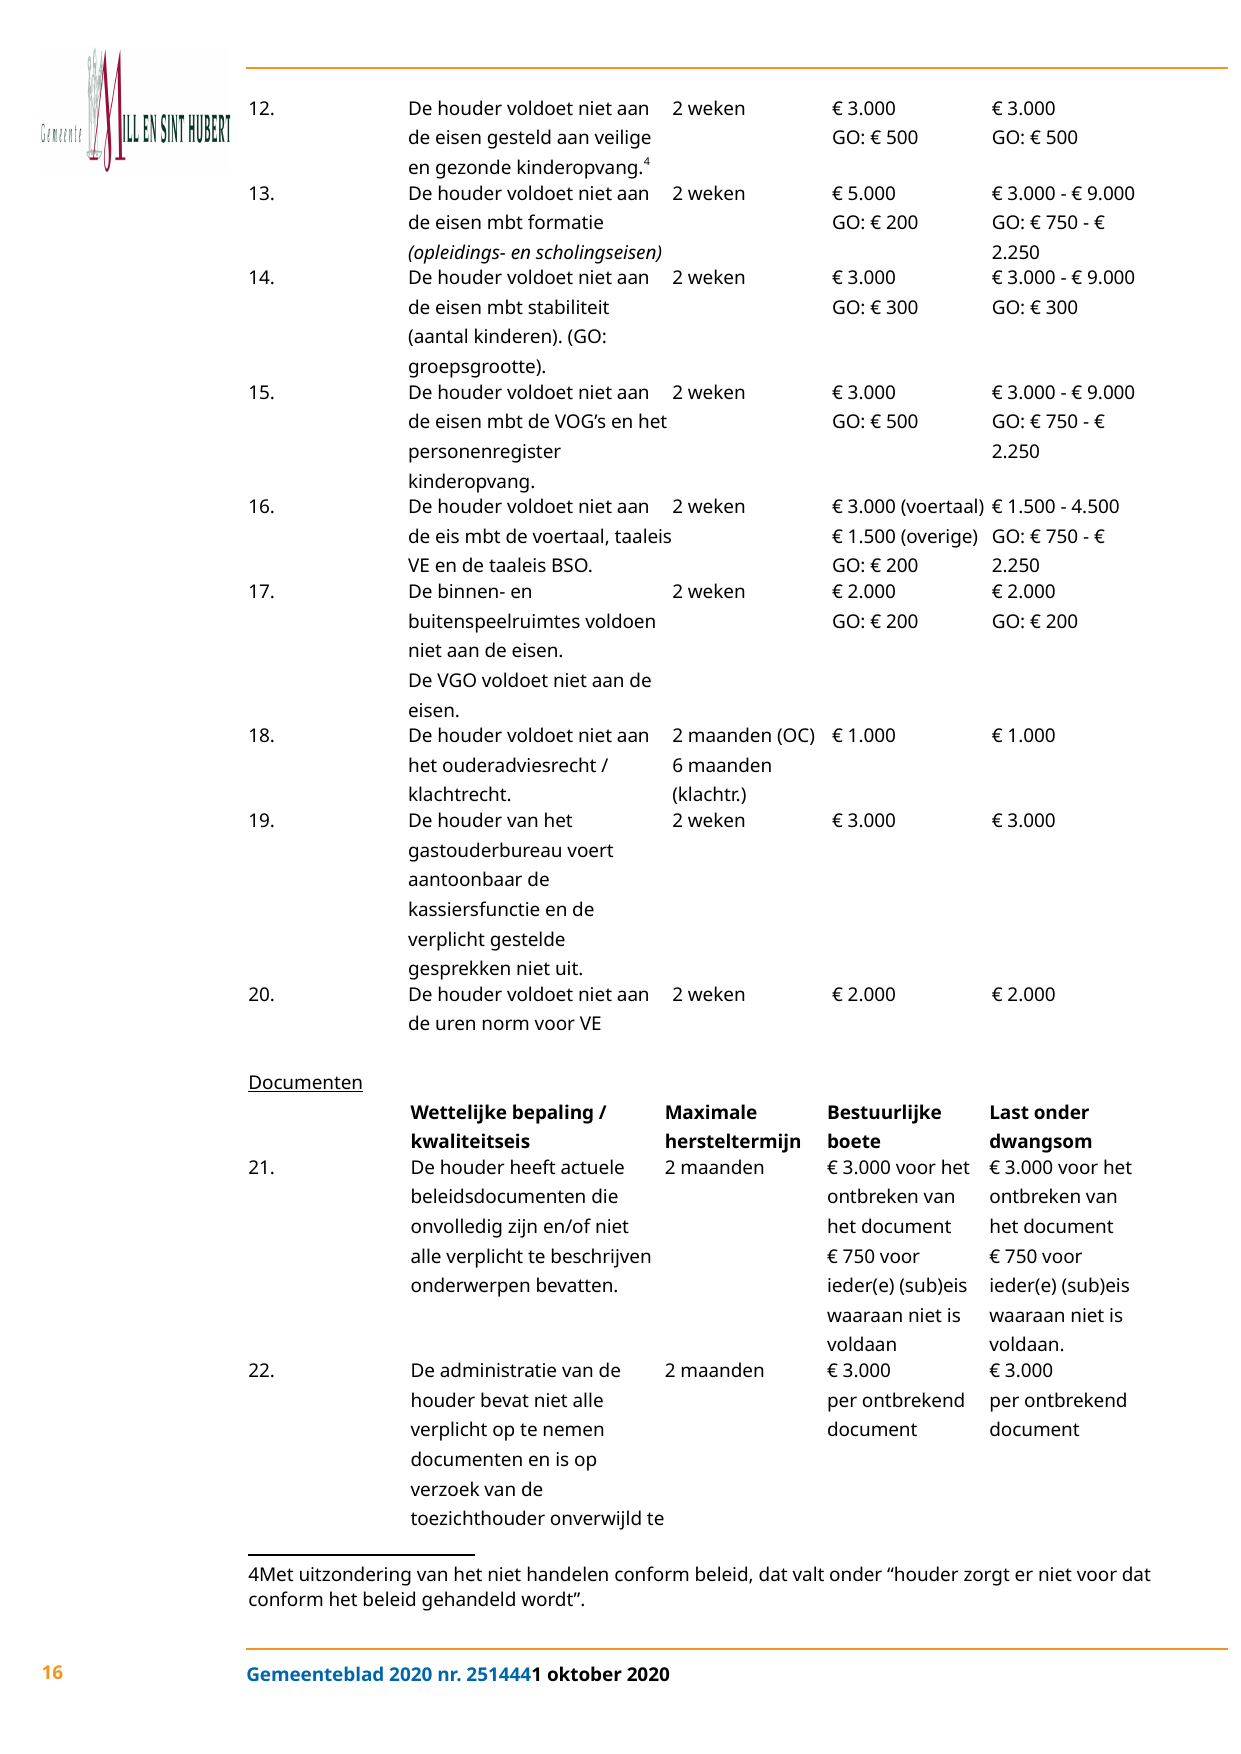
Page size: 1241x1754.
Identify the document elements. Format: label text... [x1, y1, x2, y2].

table_header Wettelijke bepaling / kwaliteitseis [410, 1099, 664, 1154]
table_cell € 3.000 per ontbrekend document [827, 1358, 989, 1531]
table_cell 14. [248, 265, 408, 379]
table_cell 17. [248, 579, 408, 722]
table_cell 2 weken [672, 180, 832, 264]
table_cell € 3.000 [832, 808, 992, 981]
table_cell De houder voldoet niet aan de eis mbt de voertaal, taaleis VE en de taaleis BSO. [408, 494, 672, 578]
table_header Last onder dwangsom [989, 1099, 1152, 1154]
table_cell € 2.000 [992, 981, 1152, 1036]
table_cell € 3.000 (voertaal) € 1.500 (overige) GO: € 200 [832, 494, 992, 578]
table_cell 2 maanden (OC) 6 maanden (klachtr.) [672, 723, 832, 807]
table_cell De houder voldoet niet aan de eisen mbt formatie (opleidings- en scholingseisen) [408, 180, 672, 264]
table_cell 2 weken [672, 494, 832, 578]
table_cell € 3.000 GO: € 500 [992, 95, 1152, 180]
table_cell 2 weken [672, 379, 832, 493]
table_cell De houder voldoet niet aan de eisen mbt de VOG’s en het personenregister kinderopvang. [408, 379, 672, 493]
table_cell € 3.000 GO: € 500 [832, 95, 992, 180]
table_cell € 3.000 - € 9.000 GO: € 300 [992, 265, 1152, 379]
table_cell 21. [248, 1154, 410, 1357]
table_cell € 1.000 [832, 723, 992, 807]
table_cell De houder voldoet niet aan de eisen mbt stabiliteit (aantal kinderen). (GO: groepsgrootte). [408, 265, 672, 379]
table_header Bestuurlijke boete [827, 1099, 989, 1154]
table_cell 15. [248, 379, 408, 493]
table_cell De binnen- en buitenspeelruimtes voldoen niet aan de eisen. De VGO voldoet niet aan de eisen. [408, 579, 672, 722]
table_header Maximale hersteltermijn [665, 1099, 827, 1154]
table_cell € 3.000 voor het ontbreken van het document € 750 voor ieder(e) (sub)eis waaraan niet is voldaan. [989, 1154, 1152, 1357]
table_cell 12. [248, 95, 408, 180]
table_cell € 3.000 - € 9.000 GO: € 750 - € 2.250 [992, 180, 1152, 264]
table_cell De administratie van de houder bevat niet alle verplicht op te nemen documenten en is op verzoek van de toezichthouder onverwijld te [410, 1358, 664, 1531]
table_cell 2 maanden [665, 1154, 827, 1357]
text Documenten [248, 1069, 1152, 1095]
table_cell 2 weken [672, 95, 832, 180]
picture [41, 47, 231, 172]
table_cell € 3.000 [992, 808, 1152, 981]
table_cell 2 weken [672, 981, 832, 1036]
table_cell € 1.500 - 4.500 GO: € 750 - € 2.250 [992, 494, 1152, 578]
table_cell € 3.000 per ontbrekend document [989, 1358, 1152, 1531]
table_cell 2 weken [672, 265, 832, 379]
table_cell € 2.000 [832, 981, 992, 1036]
table_cell € 2.000 GO: € 200 [992, 579, 1152, 722]
table_cell 13. [248, 180, 408, 264]
table_cell 16. [248, 494, 408, 578]
table_cell 19. [248, 808, 408, 981]
table_cell De houder van het gastouderbureau voert aantoonbaar de kassiersfunctie en de verplicht gestelde gesprekken niet uit. [408, 808, 672, 981]
table_cell € 5.000 GO: € 200 [832, 180, 992, 264]
table_cell De houder voldoet niet aan het ouderadviesrecht / klachtrecht. [408, 723, 672, 807]
table_cell 2 maanden [665, 1358, 827, 1531]
table_cell 18. [248, 723, 408, 807]
table_cell 22. [248, 1358, 410, 1531]
table_cell 20. [248, 981, 408, 1036]
table_cell 2 weken [672, 808, 832, 981]
table_cell € 1.000 [992, 723, 1152, 807]
table_cell De houder heeft actuele beleidsdocumenten die onvolledig zijn en/of niet alle verplicht te beschrijven onderwerpen bevatten. [410, 1154, 664, 1357]
table_cell € 2.000 GO: € 200 [832, 579, 992, 722]
table_cell € 3.000 voor het ontbreken van het document € 750 voor ieder(e) (sub)eis waaraan niet is voldaan [827, 1154, 989, 1357]
table_cell € 3.000 GO: € 500 [832, 379, 992, 493]
table_cell De houder voldoet niet aan de uren norm voor VE [408, 981, 672, 1036]
table_cell € 3.000 GO: € 300 [832, 265, 992, 379]
table_cell € 3.000 - € 9.000 GO: € 750 - € 2.250 [992, 379, 1152, 493]
table_cell 2 weken [672, 579, 832, 722]
table_header [248, 1099, 410, 1154]
table_cell De houder voldoet niet aan de eisen gesteld aan veilige en gezonde kinderopvang. [408, 95, 672, 180]
